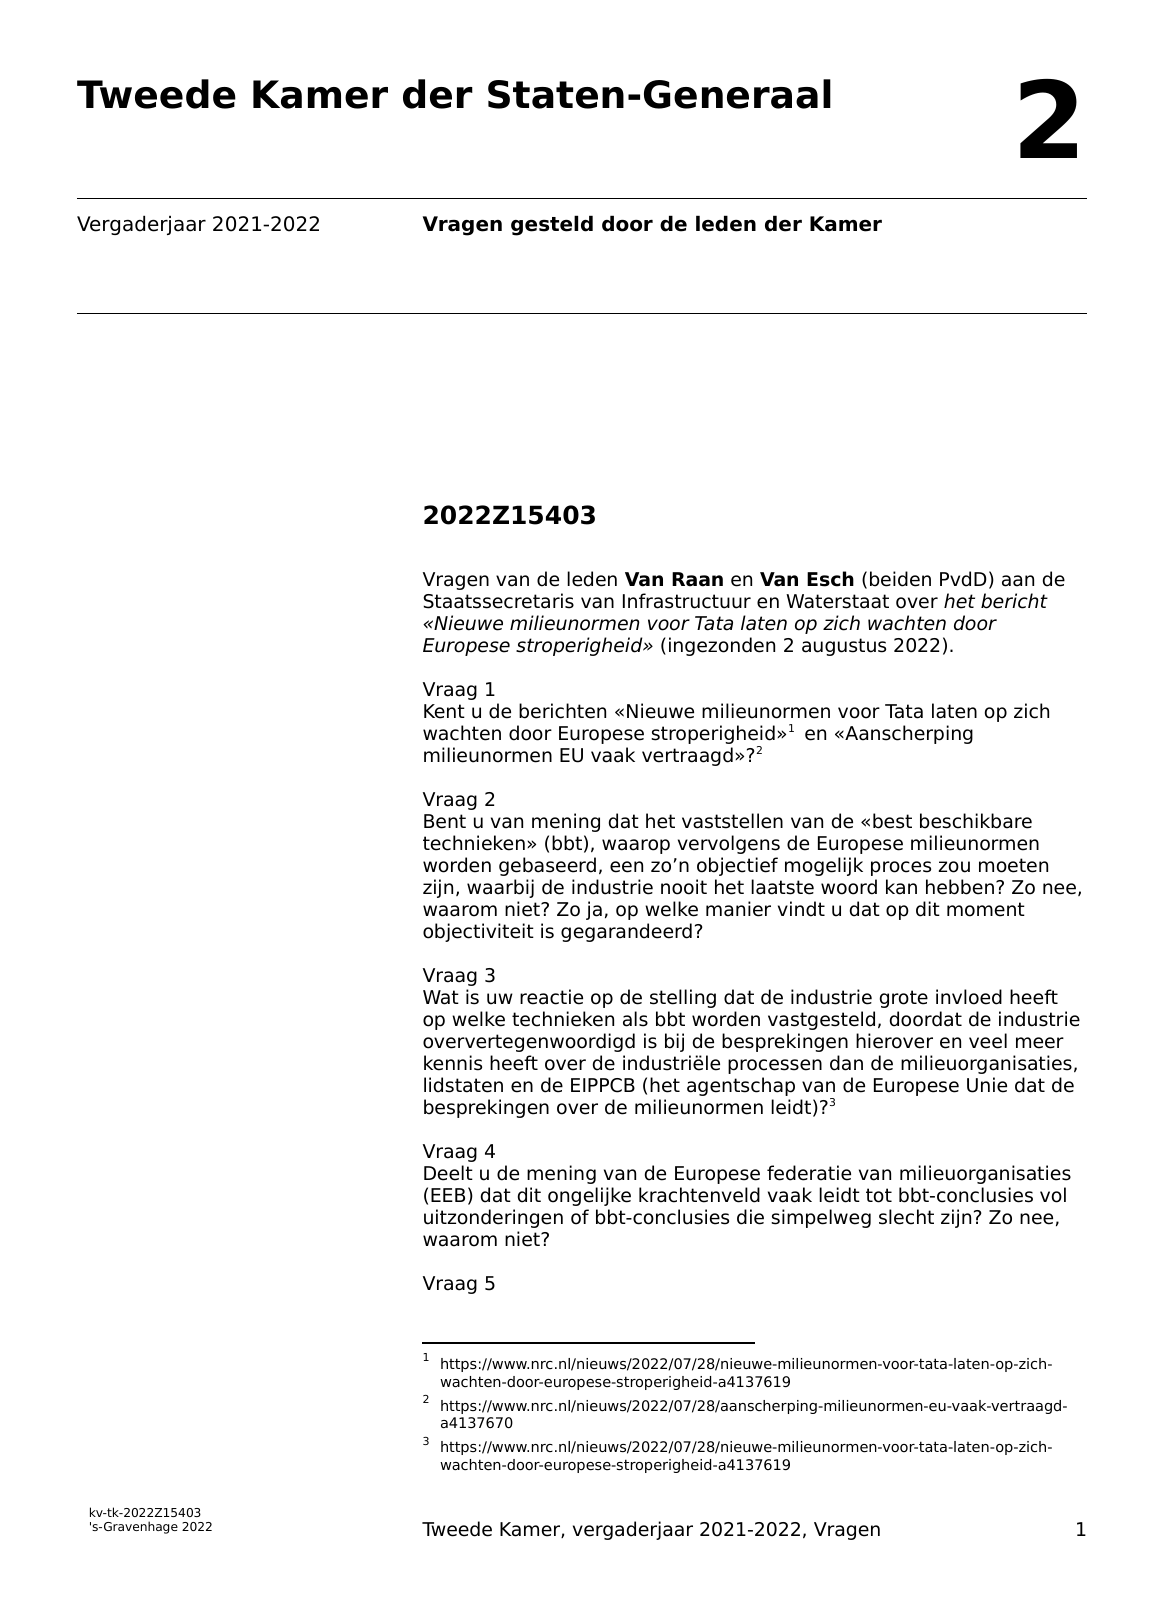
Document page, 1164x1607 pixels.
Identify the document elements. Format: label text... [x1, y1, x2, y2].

table_header Tweede Kamer der Staten-Generaal [77, 59, 886, 198]
text Vraag 1 [422, 679, 1087, 701]
text Deelt u de mening van de Europese federatie van milieuorganisaties (EEB) dat dit ongelijke krachtenveld vaak leidt tot bbt-conclusies vol uitzonderingen of bbt-conclusies die simpelweg slecht zijn? Zo nee, waarom niet? [422, 1163, 1087, 1251]
text https://www.nrc.nl/nieuws/2022/07/28/aanscherping-milieunormen-eu-vaak-vertraagd-a4137670 [422, 1393, 1087, 1432]
text Vraag 2 [422, 789, 1087, 811]
text kv-tk-2022Z15403 [88, 1506, 323, 1520]
table_cell Vergaderjaar 2021-2022 [77, 199, 422, 313]
text Vraag 3 [422, 965, 1087, 987]
text Vragen van de leden Van Raan en Van Esch (beiden PvdD) aan de Staatssecretaris van Infrastructuur en Waterstaat over het bericht «Nieuwe milieunormen voor Tata laten op zich wachten door Europese stroperigheid» (ingezonden 2 augustus 2022). [422, 569, 1087, 657]
text Wat is uw reactie op de stelling dat de industrie grote invloed heeft op welke technieken als bbt worden vastgesteld, doordat de industrie oververtegenwoordigd is bij de besprekingen hierover en veel meer kennis heeft over de industriële processen dan de milieuorganisaties, lidstaten en de EIPPCB (het agentschap van de Europese Unie dat de besprekingen over de milieunormen leidt)? [422, 987, 1087, 1119]
table_header 2 [886, 59, 1087, 198]
text https://www.nrc.nl/nieuws/2022/07/28/nieuwe-milieunormen-voor-tata-laten-op-zich-wachten-door-europese-stroperigheid-a4137619 [422, 1435, 1087, 1474]
text https://www.nrc.nl/nieuws/2022/07/28/nieuwe-milieunormen-voor-tata-laten-op-zich-wachten-door-europese-stroperigheid-a4137619 [422, 1352, 1087, 1391]
text Vraag 4 [422, 1141, 1087, 1163]
text 2022Z15403 [422, 501, 1087, 531]
text Kent u de berichten «Nieuwe milieunormen voor Tata laten op zich wachten door Europese stroperigheid» en «Aanscherping milieunormen EU vaak vertraagd»? [422, 701, 1087, 767]
table_cell Vragen gesteld door de leden der Kamer [422, 199, 1087, 313]
text Bent u van mening dat het vaststellen van de «best beschikbare technieken» (bbt), waarop vervolgens de Europese milieunormen worden gebaseerd, een zo’n objectief mogelijk proces zou moeten zijn, waarbij de industrie nooit het laatste woord kan hebben? Zo nee, waarom niet? Zo ja, op welke manier vindt u dat op dit moment objectiviteit is gegarandeerd? [422, 811, 1087, 943]
text 's-Gravenhage 2022 [88, 1520, 323, 1534]
text Vraag 5 [422, 1273, 1087, 1295]
